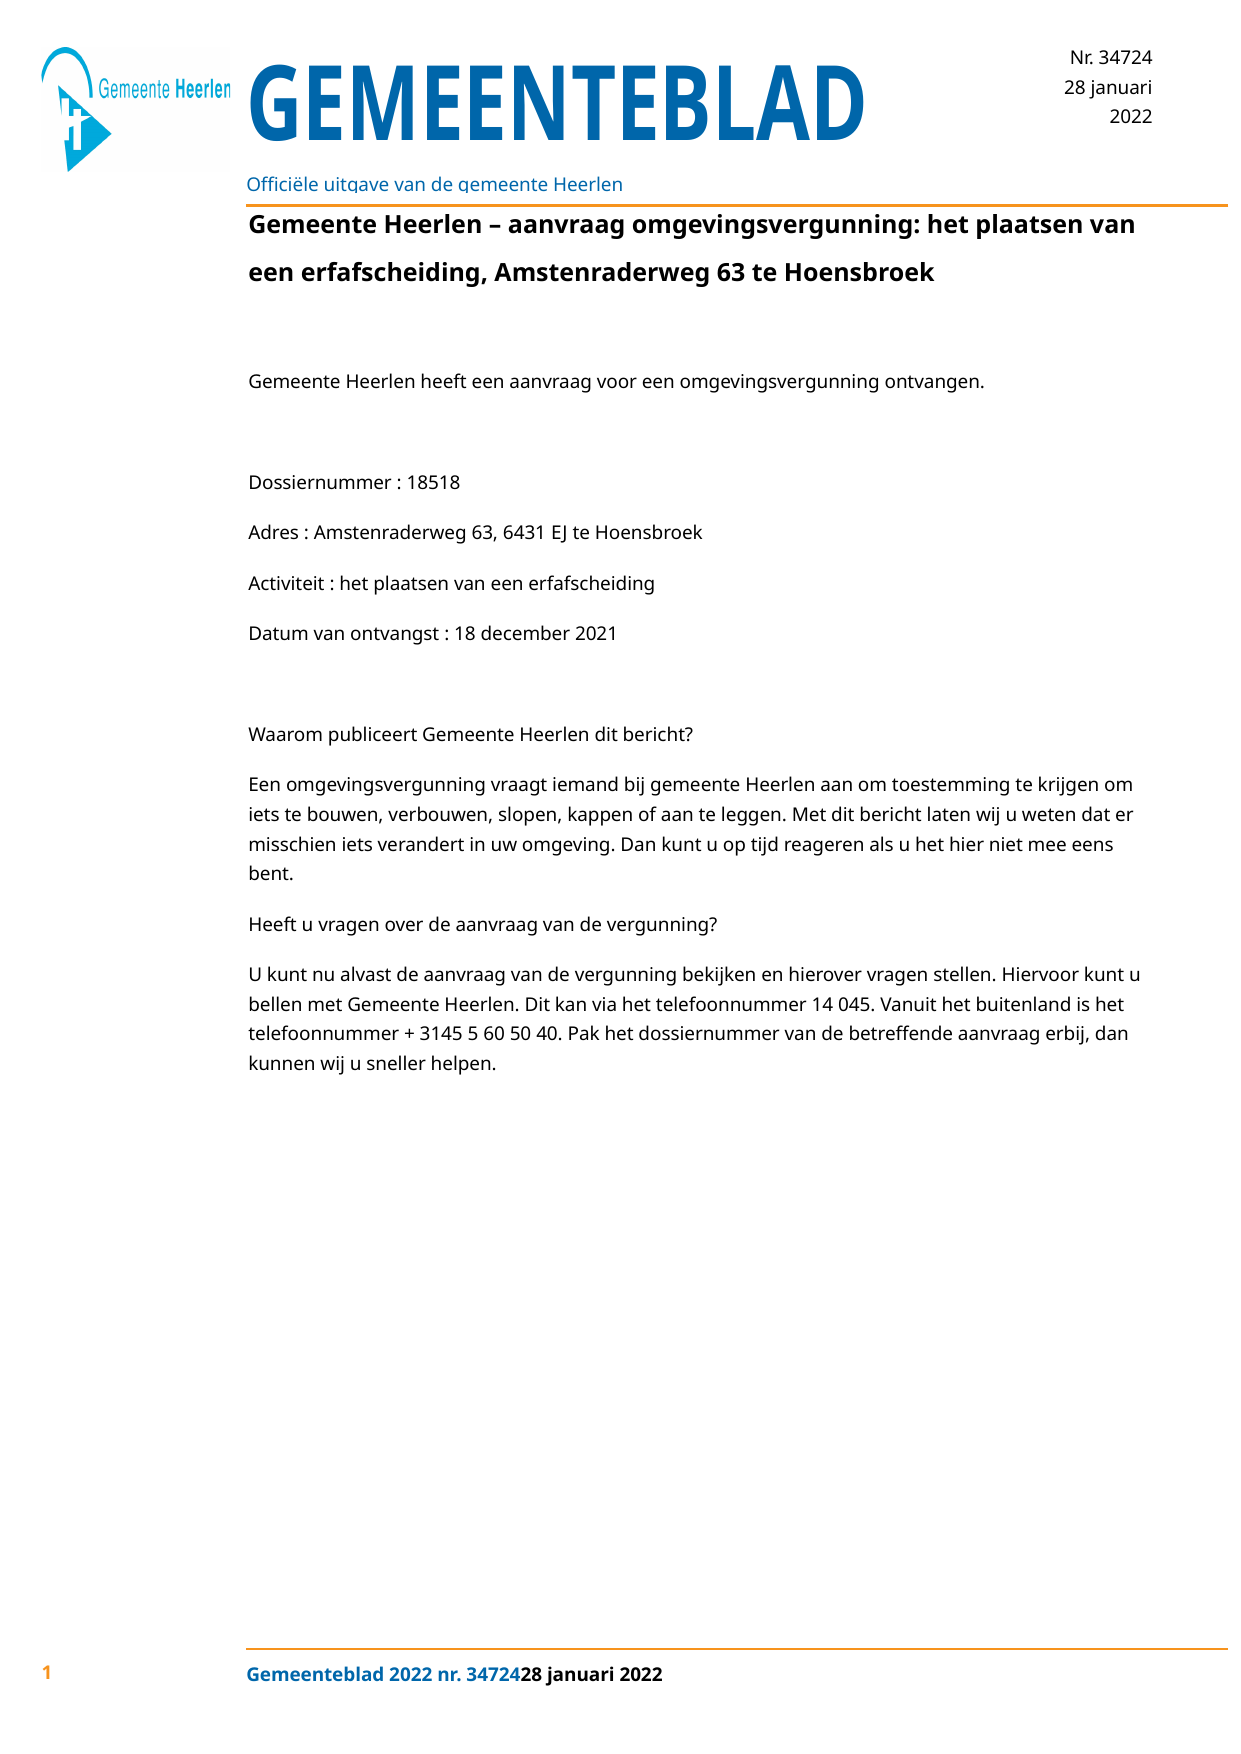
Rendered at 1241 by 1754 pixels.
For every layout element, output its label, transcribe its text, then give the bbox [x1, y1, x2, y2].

text U kunt nu alvast de aanvraag van de vergunning bekijken en hierover vragen stellen. Hiervoor kunt u bellen met Gemeente Heerlen. Dit kan via het telefoonnummer 14 045. Vanuit het buitenland is het telefoonnummer + 3145 5 60 50 40. Pak het dossiernummer van de betreffende aanvraag erbij, dan kunnen wij u sneller helpen. [248, 961, 1152, 1076]
text Activiteit : het plaatsen van een erfafscheiding [248, 570, 1152, 596]
picture [41, 47, 59, 70]
text Een omgevingsvergunning vraagt iemand bij gemeente Heerlen aan om toestemming te krijgen om iets te bouwen, verbouwen, slopen, kappen of aan te leggen. Met dit bericht laten wij u weten dat er misschien iets verandert in uw omgeving. Dan kunt u op tijd reageren als u het hier niet mee eens bent. [248, 772, 1152, 886]
text Adres : Amstenraderweg 63, 6431 EJ te Hoensbroek [248, 519, 1152, 545]
text Gemeente Heerlen – aanvraag omgevingsvergunning: het plaatsen van een erfafscheiding, Amstenraderweg 63 te Hoensbroek [248, 207, 1152, 288]
text Waarom publiceert Gemeente Heerlen dit bericht? [248, 721, 1152, 747]
text Dossiernummer : 18518 [248, 469, 1152, 495]
text Gemeente Heerlen heeft een aanvraag voor een omgevingsvergunning ontvangen. [248, 368, 1152, 394]
text Datum van ontvangst : 18 december 2021 [248, 620, 1152, 646]
picture [41, 47, 231, 172]
text Heeft u vragen over de aanvraag van de vergunning? [248, 911, 1152, 937]
